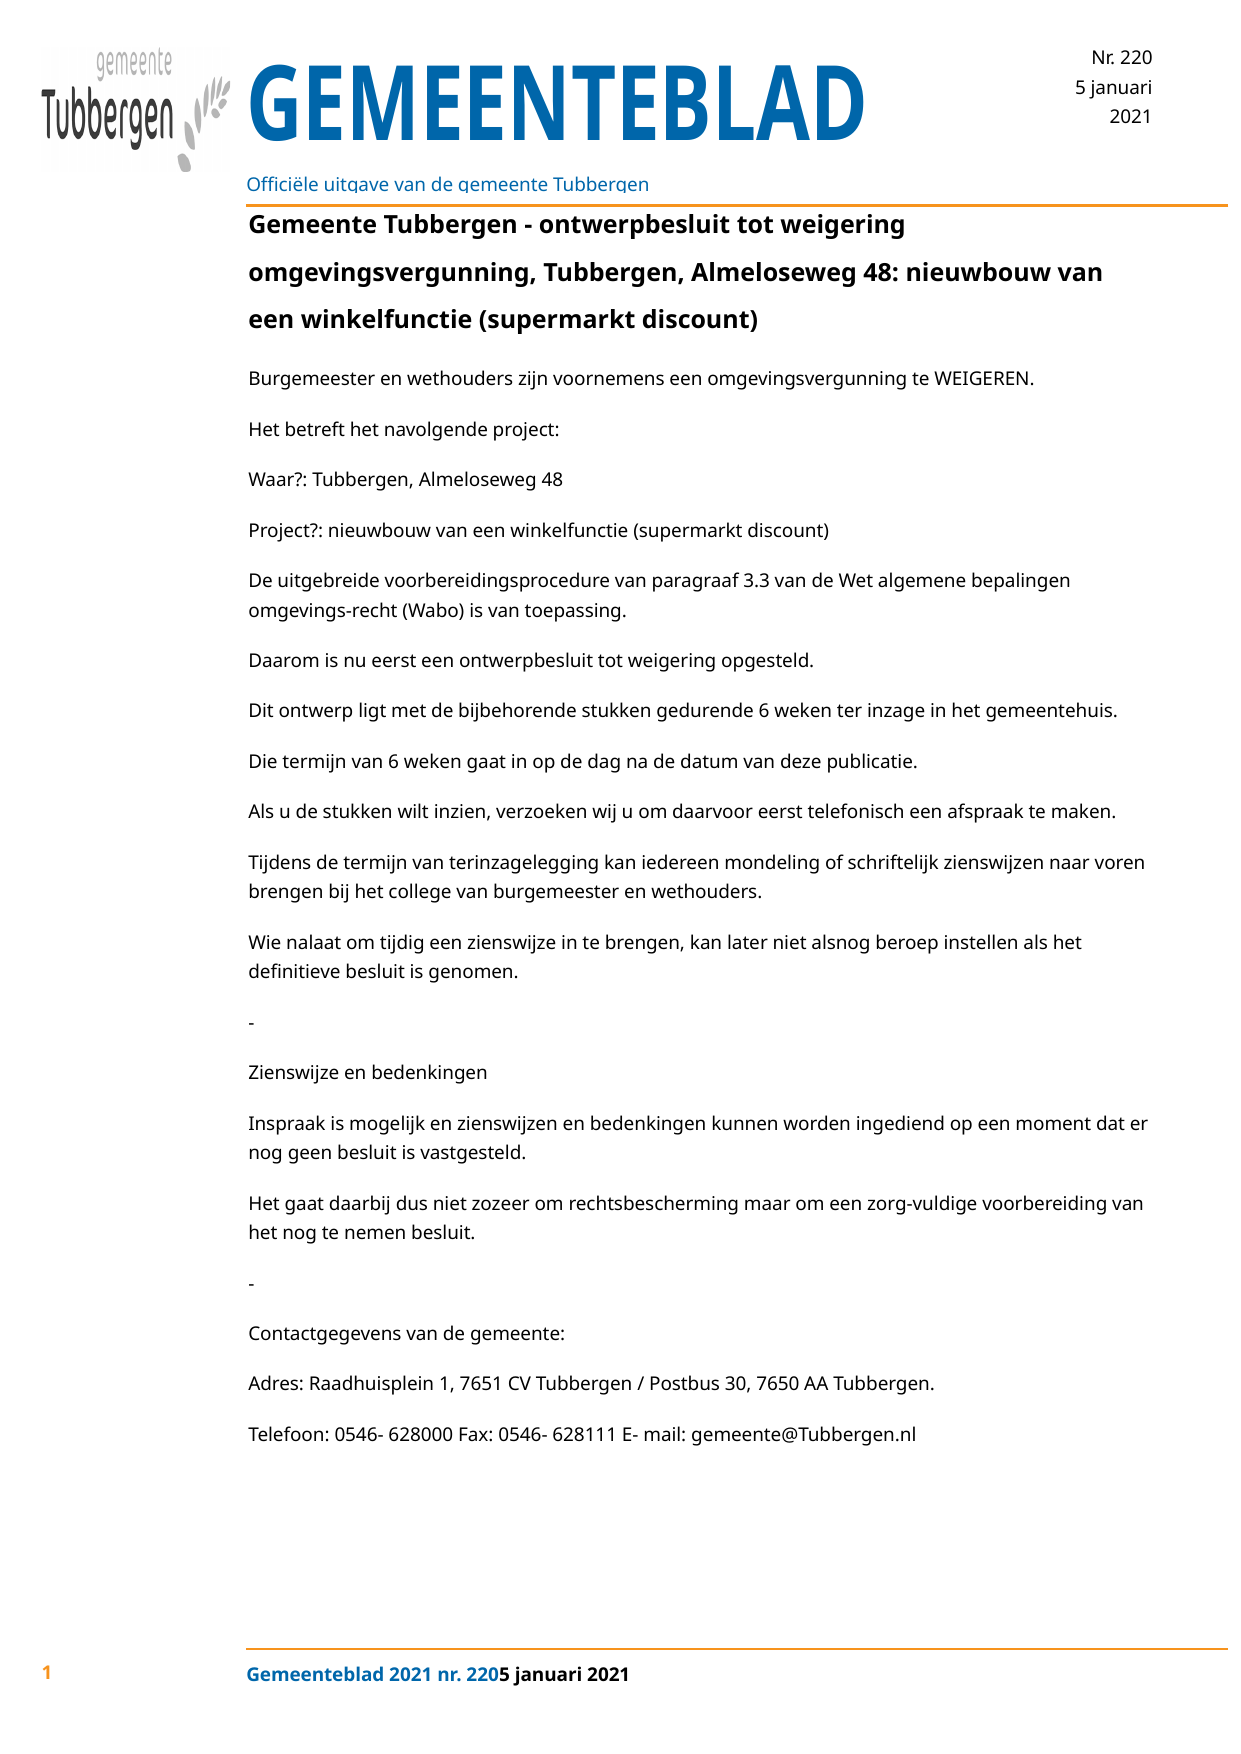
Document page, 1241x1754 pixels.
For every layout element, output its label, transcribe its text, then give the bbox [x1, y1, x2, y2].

text Project?: nieuwbouw van een winkelfunctie (supermarkt discount) [248, 517, 1152, 542]
text - [248, 1009, 1152, 1034]
text Adres: Raadhuisplein 1, 7651 CV Tubbergen / Postbus 30, 7650 AA Tubbergen. [248, 1371, 1152, 1396]
text Dit ontwerp ligt met de bijbehorende stukken gedurende 6 weken ter inzage in het gemeentehuis. [248, 698, 1152, 723]
text Telefoon: 0546- 628000 Fax: 0546- 628111 E- mail: gemeente@Tubbergen.nl [248, 1421, 1152, 1447]
text Waar?: Tubbergen, Almeloseweg 48 [248, 466, 1152, 492]
text Als u de stukken wilt inzien, verzoeken wij u om daarvoor eerst telefonisch een afspraak te maken. [248, 798, 1152, 824]
text Het betreft het navolgende project: [248, 416, 1152, 442]
picture [41, 47, 231, 172]
text Tijdens de termijn van terinzagelegging kan iedereen mondeling of schriftelijk zienswijzen naar voren brengen bij het college van burgemeester en wethouders. [248, 849, 1152, 904]
text Daarom is nu eerst een ontwerpbesluit tot weigering opgesteld. [248, 647, 1152, 673]
text - [248, 1270, 1152, 1295]
text Inspraak is mogelijk en zienswijzen en bedenkingen kunnen worden ingediend op een moment dat er nog geen besluit is vastgesteld. [248, 1110, 1152, 1165]
text Burgemeester en wethouders zijn voornemens een omgevingsvergunning te WEIGEREN. [248, 366, 1152, 391]
text Contactgegevens van de gemeente: [248, 1320, 1152, 1346]
text Die termijn van 6 weken gaat in op de dag na de datum van deze publicatie. [248, 748, 1152, 774]
text Wie nalaat om tijdig een zienswijze in te brengen, kan later niet alsnog beroep instellen als het definitieve besluit is genomen. [248, 929, 1152, 984]
text Gemeente Tubbergen - ontwerpbesluit tot weigering omgevingsvergunning, Tubbergen, Almeloseweg 48: nieuwbouw van een winkelfunctie (supermarkt discount) [248, 207, 1152, 336]
text De uitgebreide voorbereidingsprocedure van paragraaf 3.3 van de Wet algemene bepalingen omgevings-recht (Wabo) is van toepassing. [248, 567, 1152, 622]
text Zienswijze en bedenkingen [248, 1059, 1152, 1085]
text Het gaat daarbij dus niet zozeer om rechtsbescherming maar om een zorg-vuldige voorbereiding van het nog te nemen besluit. [248, 1190, 1152, 1245]
